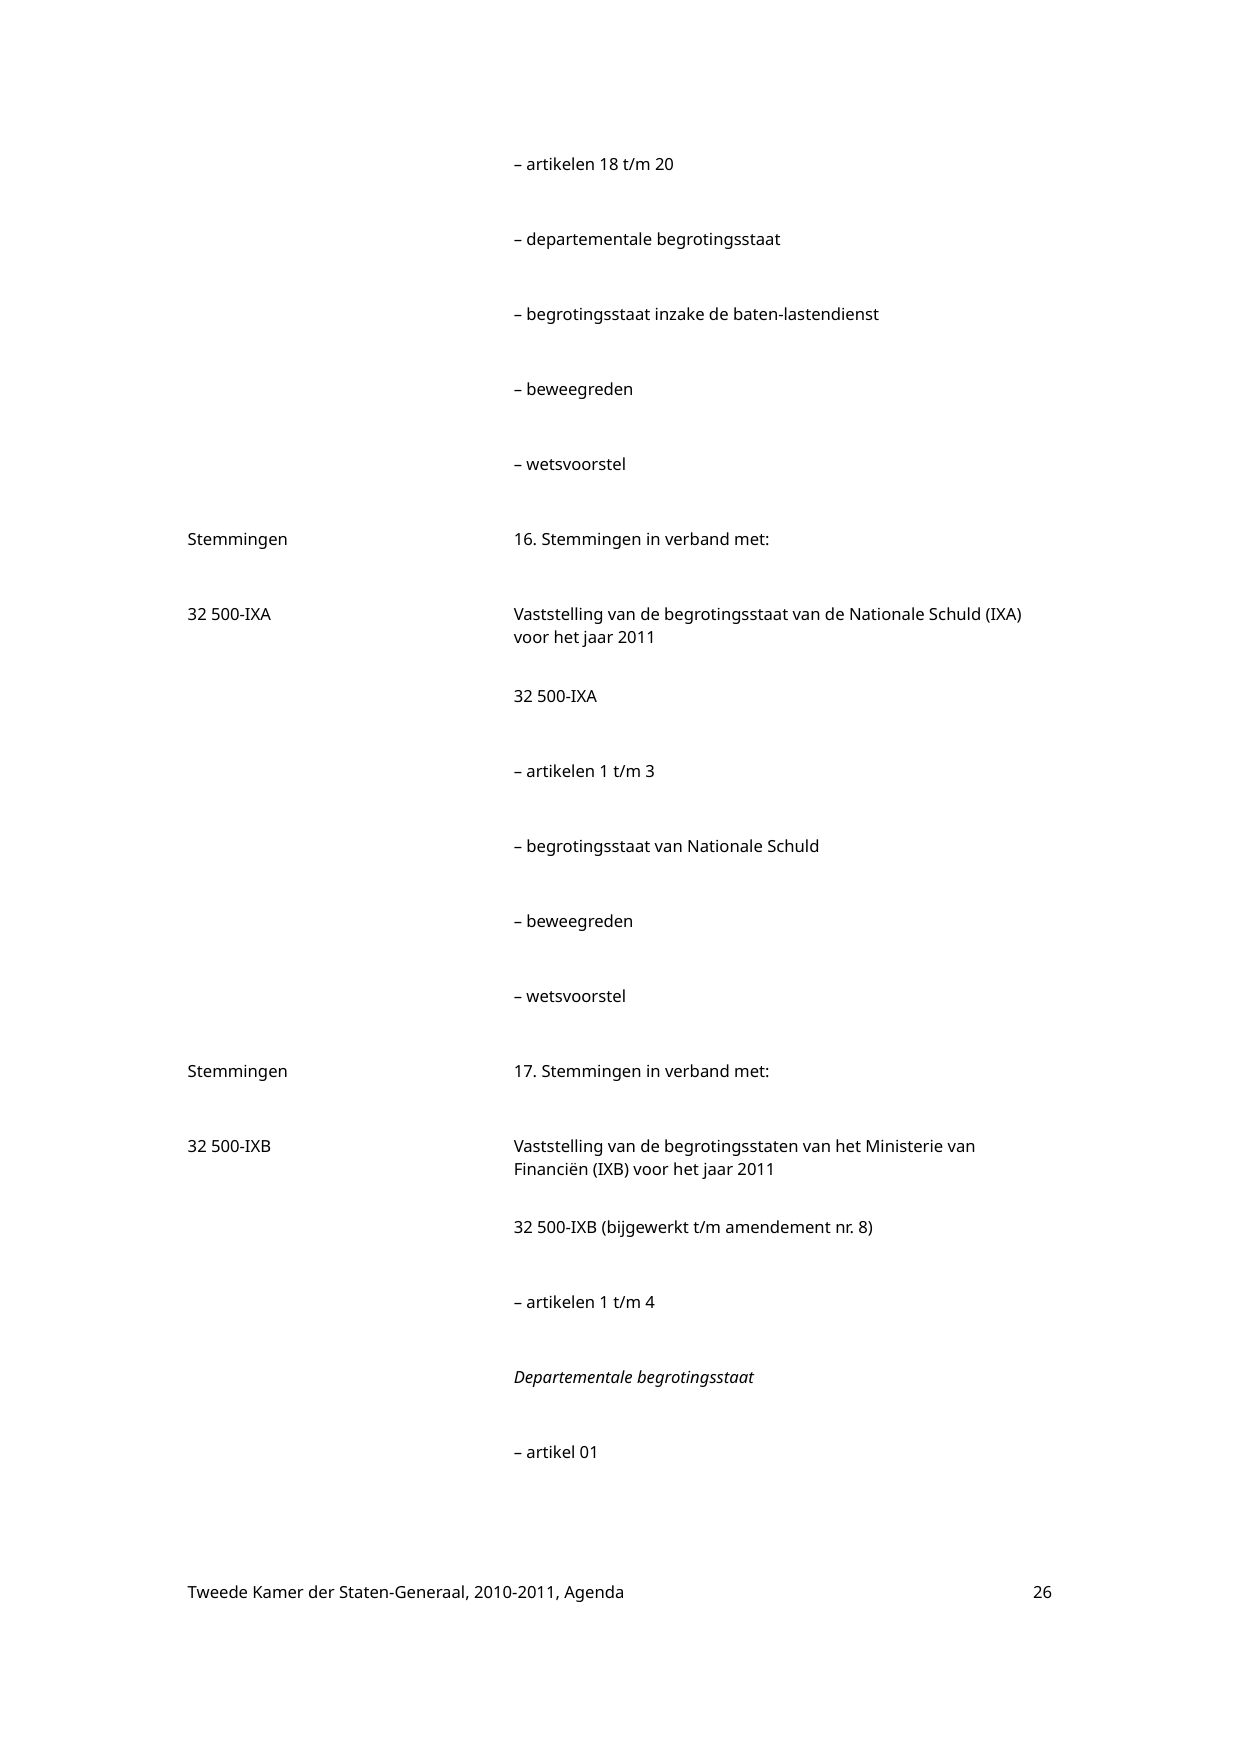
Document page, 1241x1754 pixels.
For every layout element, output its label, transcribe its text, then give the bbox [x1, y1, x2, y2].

table_cell 16. Stemmingen in verband met: [510, 525, 1053, 600]
table_cell [490, 906, 510, 981]
table_cell [490, 525, 510, 600]
table_cell 32 500-IXB [188, 1131, 490, 1213]
table_cell [490, 1288, 510, 1363]
table_cell [490, 600, 510, 681]
table_cell [188, 681, 490, 756]
table_cell – wetsvoorstel [510, 450, 1053, 525]
table_cell [188, 1288, 490, 1363]
table_cell – artikel 01 [510, 1438, 1053, 1513]
table_cell [490, 981, 510, 1056]
table_cell – wetsvoorstel [510, 981, 1053, 1056]
table_cell [490, 1056, 510, 1131]
table_cell [188, 300, 490, 375]
table_cell [188, 1363, 490, 1438]
table_cell Stemmingen [188, 525, 490, 600]
table_cell [490, 831, 510, 906]
table_cell – beweegreden [510, 375, 1053, 450]
table_cell – artikelen 1 t/m 3 [510, 756, 1053, 831]
table_cell 17. Stemmingen in verband met: [510, 1056, 1053, 1131]
table_cell [188, 1438, 490, 1513]
table_cell [188, 150, 490, 225]
table_cell Departementale begrotingsstaat [510, 1363, 1053, 1438]
table_cell – beweegreden [510, 906, 1053, 981]
table_cell [490, 450, 510, 525]
table_cell – begrotingsstaat van Nationale Schuld [510, 831, 1053, 906]
table_cell [490, 300, 510, 375]
table_cell [188, 756, 490, 831]
table_cell 32 500-IXA [510, 681, 1053, 756]
table_cell – artikelen 1 t/m 4 [510, 1288, 1053, 1363]
table_cell – begrotingsstaat inzake de baten-lastendienst [510, 300, 1053, 375]
table_cell [188, 375, 490, 450]
table_cell [490, 1363, 510, 1438]
table_cell – departementale begrotingsstaat [510, 225, 1053, 300]
table_cell [490, 1131, 510, 1213]
table_cell Vaststelling van de begrotingsstaten van het Ministerie van Financiën (IXB) voor het jaar 2011 [510, 1131, 1053, 1213]
table_cell [490, 375, 510, 450]
table_cell Vaststelling van de begrotingsstaat van de Nationale Schuld (IXA) voor het jaar 2011 [510, 600, 1053, 681]
table_cell [490, 150, 510, 225]
table_cell [188, 831, 490, 906]
table_cell – artikelen 18 t/m 20 [510, 150, 1053, 225]
table_cell [188, 450, 490, 525]
table_cell [188, 981, 490, 1056]
table_cell [490, 681, 510, 756]
table_cell [188, 225, 490, 300]
table_cell [490, 225, 510, 300]
table_cell Stemmingen [188, 1056, 490, 1131]
table_cell [490, 1438, 510, 1513]
table_cell 32 500-IXB (bijgewerkt t/m amendement nr. 8) [510, 1213, 1053, 1288]
table_cell [188, 906, 490, 981]
table_cell [188, 1213, 490, 1288]
table_cell 32 500-IXA [188, 600, 490, 681]
table_cell [490, 1213, 510, 1288]
table_cell [490, 756, 510, 831]
